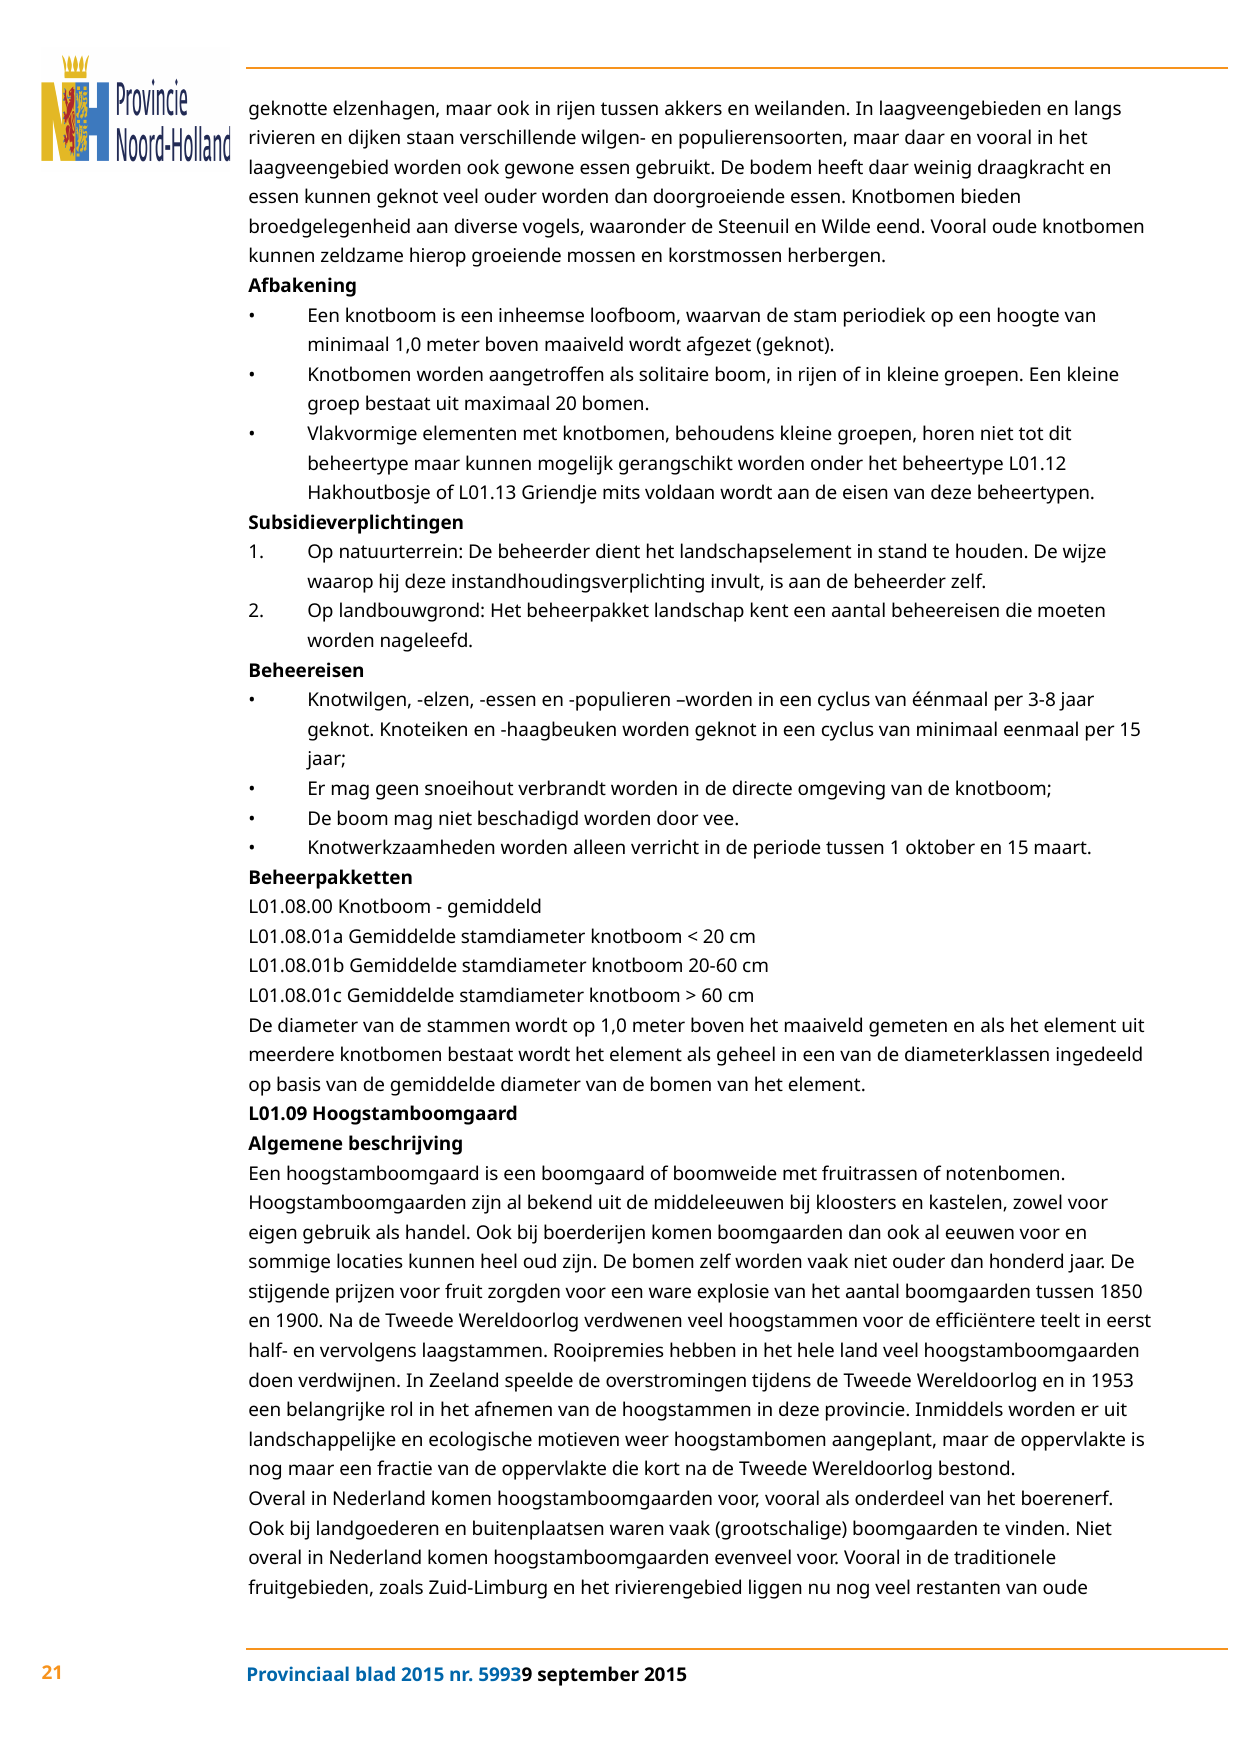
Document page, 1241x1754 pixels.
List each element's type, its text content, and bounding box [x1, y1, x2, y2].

text L01.09 Hoogstamboomgaard [248, 1101, 1152, 1126]
list Op natuurterrein: De beheerder dient het landschapselement in stand te houden. De wijze waarop hij deze instandhoudingsverplichting invult, is aan de beheerder zelf. [248, 538, 1152, 594]
list Knotwerkzaamheden worden alleen verricht in de periode tussen 1 oktober en 15 maart. [248, 834, 1152, 860]
list Een knotboom is een inheemse loofboom, waarvan de stam periodiek op een hoogte van minimaal 1,0 meter boven maaiveld wordt afgezet (geknot). [248, 302, 1152, 357]
text L01.08.01a Gemiddelde stamdiameter knotboom < 20 cm [248, 923, 1152, 949]
text Beheerpakketten [248, 864, 1152, 890]
list De boom mag niet beschadigd worden door vee. [248, 805, 1152, 831]
text De diameter van de stammen wordt op 1,0 meter boven het maaiveld gemeten en als het element uit meerdere knotbomen bestaat wordt het element als geheel in een van de diameterklassen ingedeeld op basis van de gemiddelde diameter van de bomen van het element. [248, 1012, 1152, 1097]
text L01.08.00 Knotboom - gemiddeld [248, 893, 1152, 919]
text Overal in Nederland komen hoogstamboomgaarden voor, vooral als onderdeel van het boerenerf. Ook bij landgoederen en buitenplaatsen waren vaak (grootschalige) boomgaarden te vinden. Niet overal in Nederland komen hoogstamboomgaarden evenveel voor. Vooral in de traditionele fruitgebieden, zoals Zuid-Limburg en het rivierengebied liggen nu nog veel restanten van oude [248, 1485, 1152, 1600]
list Er mag geen snoeihout verbrandt worden in de directe omgeving van de knotboom; [248, 775, 1152, 801]
list Knotwilgen, -elzen, -essen en -populieren –worden in een cyclus van éénmaal per 3-8 jaar geknot. Knoteiken en -haagbeuken worden geknot in een cyclus van minimaal eenmaal per 15 jaar; [248, 686, 1152, 771]
text Een hoogstamboomgaard is een boomgaard of boomweide met fruitrassen of notenbomen. Hoogstamboomgaarden zijn al bekend uit de middeleeuwen bij kloosters en kastelen, zowel voor eigen gebruik als handel. Ook bij boerderijen komen boomgaarden dan ook al eeuwen voor en sommige locaties kunnen heel oud zijn. De bomen zelf worden vaak niet ouder dan honderd jaar. De stijgende prijzen voor fruit zorgden voor een ware explosie van het aantal boomgaarden tussen 1850 en 1900. Na de Tweede Wereldoorlog verdwenen veel hoogstammen voor de efficiëntere teelt in eerst half- en vervolgens laagstammen. Rooipremies hebben in het hele land veel hoogstamboomgaarden doen verdwijnen. In Zeeland speelde de overstromingen tijdens de Tweede Wereldoorlog en in 1953 een belangrijke rol in het afnemen van de hoogstammen in deze provincie. Inmiddels worden er uit landschappelijke en ecologische motieven weer hoogstambomen aangeplant, maar de oppervlakte is nog maar een fractie van de oppervlakte die kort na de Tweede Wereldoorlog bestond. [248, 1160, 1152, 1481]
text Afbakening [248, 272, 1152, 298]
text L01.08.01b Gemiddelde stamdiameter knotboom 20-60 cm [248, 953, 1152, 978]
text geknotte elzenhagen, maar ook in rijen tussen akkers en weilanden. In laagveengebieden en langs rivieren en dijken staan verschillende wilgen- en populierensoorten, maar daar en vooral in het laagveengebied worden ook gewone essen gebruikt. De bodem heeft daar weinig draagkracht en essen kunnen geknot veel ouder worden dan doorgroeiende essen. Knotbomen bieden broedgelegenheid aan diverse vogels, waaronder de Steenuil en Wilde eend. Vooral oude knotbomen kunnen zeldzame hierop groeiende mossen en korstmossen herbergen. [248, 95, 1152, 268]
list Op landbouwgrond: Het beheerpakket landschap kent een aantal beheereisen die moeten worden nageleefd. [248, 598, 1152, 653]
text Subsidieverplichtingen [248, 509, 1152, 535]
text Beheereisen [248, 657, 1152, 683]
list Knotbomen worden aangetroffen als solitaire boom, in rijen of in kleine groepen. Een kleine groep bestaat uit maximaal 20 bomen. [248, 361, 1152, 416]
text Algemene beschrijving [248, 1130, 1152, 1156]
picture [41, 47, 231, 172]
list Vlakvormige elementen met knotbomen, behoudens kleine groepen, horen niet tot dit beheertype maar kunnen mogelijk gerangschikt worden onder het beheertype L01.12 Hakhoutbosje of L01.13 Griendje mits voldaan wordt aan de eisen van deze beheertypen. [248, 420, 1152, 505]
text L01.08.01c Gemiddelde stamdiameter knotboom > 60 cm [248, 982, 1152, 1008]
